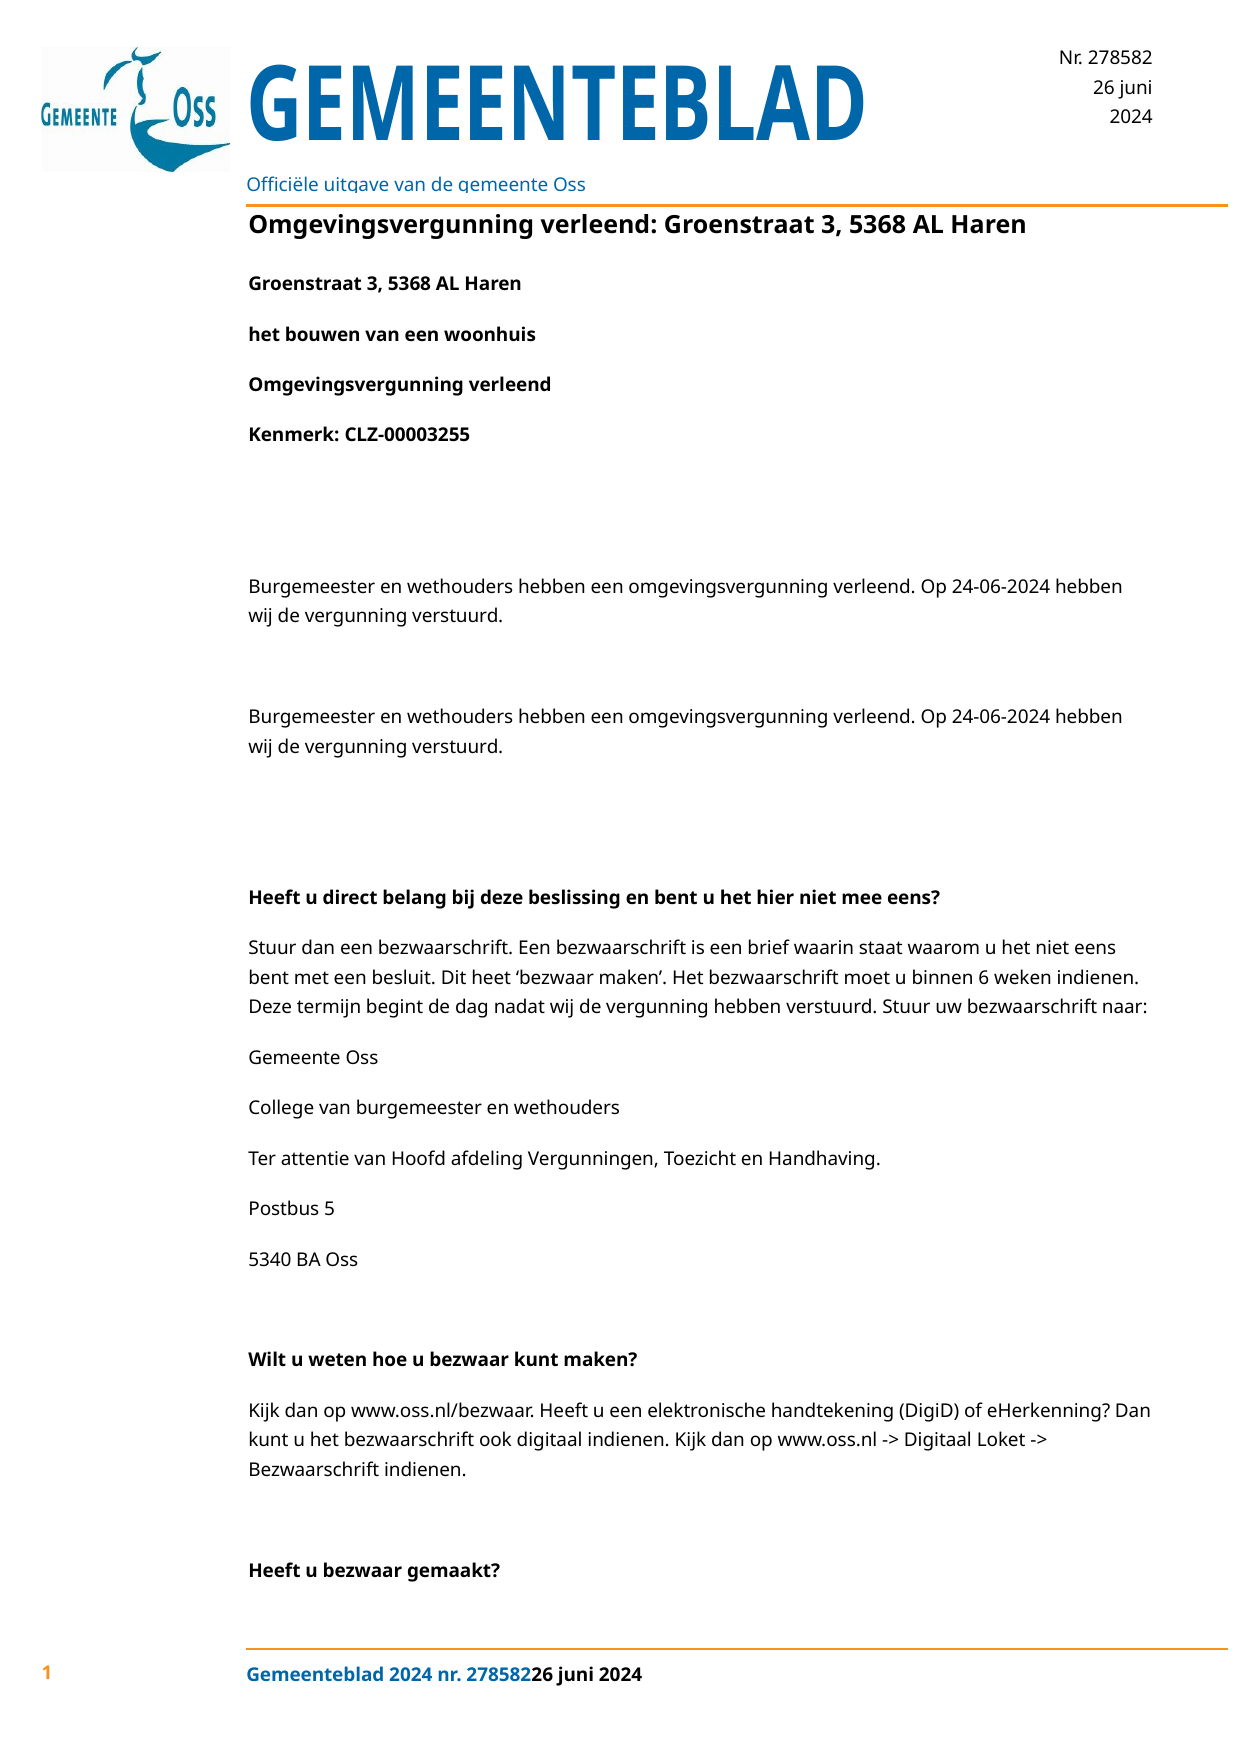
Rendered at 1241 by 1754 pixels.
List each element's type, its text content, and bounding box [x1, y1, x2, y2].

text Heeft u direct belang bij deze beslissing en bent u het hier niet mee eens? [248, 884, 1152, 910]
text Wilt u weten hoe u bezwaar kunt maken? [248, 1347, 1152, 1372]
text Kenmerk: CLZ-00003255 [248, 422, 1152, 447]
text College van burgemeester en wethouders [248, 1094, 1152, 1120]
text Postbus 5 [248, 1195, 1152, 1221]
text Heeft u bezwaar gemaakt? [248, 1557, 1152, 1583]
text Ter attentie van Hoofd afdeling Vergunningen, Toezicht en Handhaving. [248, 1145, 1152, 1171]
text Stuur dan een bezwaarschrift. Een bezwaarschrift is een brief waarin staat waarom u het niet eens bent met een besluit. Dit heet ‘bezwaar maken’. Het bezwaarschrift moet u binnen 6 weken indienen. Deze termijn begint de dag nadat wij de vergunning hebben verstuurd. Stuur uw bezwaarschrift naar: [248, 934, 1152, 1019]
text Gemeente Oss [248, 1044, 1152, 1070]
text Burgemeester en wethouders hebben een omgevingsvergunning verleend. Op 24-06-2024 hebben wij de vergunning verstuurd. [248, 573, 1152, 628]
picture [41, 47, 231, 172]
text Burgemeester en wethouders hebben een omgevingsvergunning verleend. Op 24-06-2024 hebben wij de vergunning verstuurd. [248, 703, 1152, 758]
text Kijk dan op www.oss.nl/bezwaar. Heeft u een elektronische handtekening (DigiD) of eHerkenning? Dan kunt u het bezwaarschrift ook digitaal indienen. Kijk dan op www.oss.nl -> Digitaal Loket -> Bezwaarschrift indienen. [248, 1397, 1152, 1482]
text 5340 BA Oss [248, 1246, 1152, 1271]
text Omgevingsvergunning verleend: Groenstraat 3, 5368 AL Haren [248, 207, 1152, 241]
text Groenstraat 3, 5368 AL Haren [248, 270, 1152, 296]
text Omgevingsvergunning verleend [248, 371, 1152, 397]
text het bouwen van een woonhuis [248, 321, 1152, 346]
